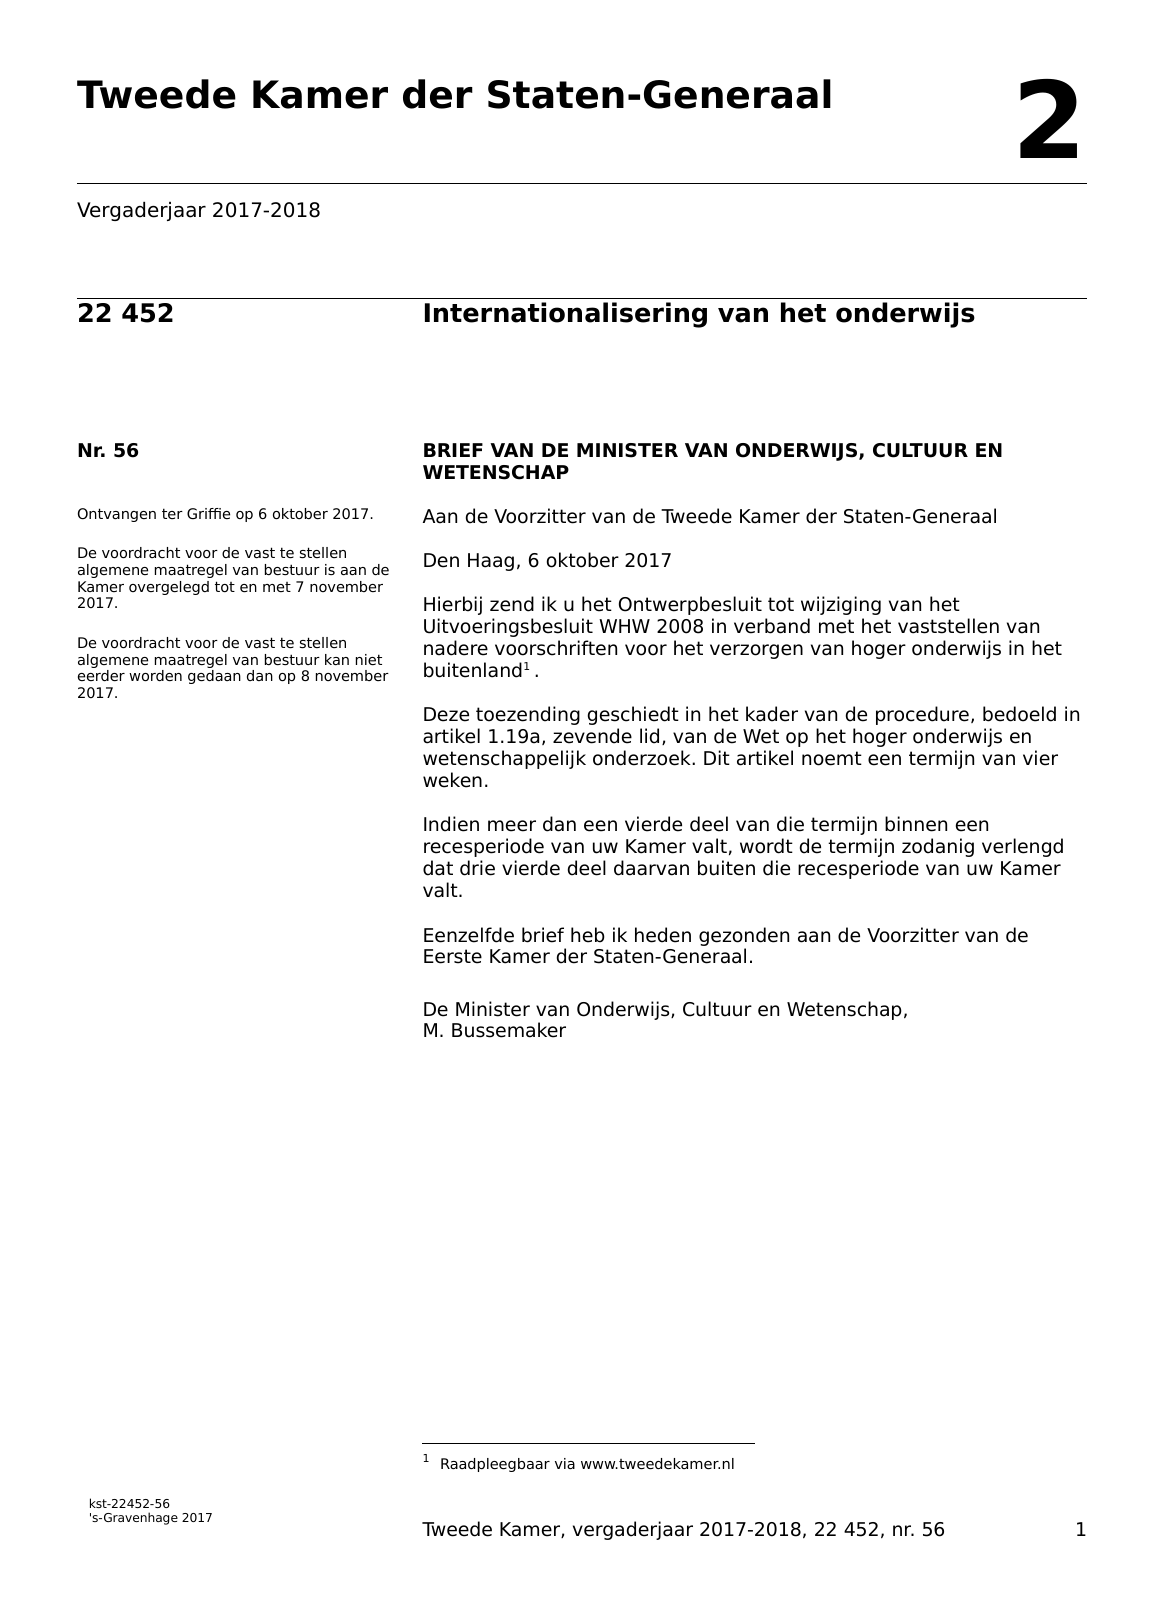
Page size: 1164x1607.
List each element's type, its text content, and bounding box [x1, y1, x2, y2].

text Hierbij zend ik u het Ontwerpbesluit tot wijziging van het Uitvoeringsbesluit WHW 2008 in verband met het vaststellen van nadere voorschriften voor het verzorgen van hoger onderwijs in het buitenland. [422, 594, 1087, 682]
subtitle 22 452 Internationalisering van het onderwijs [77, 299, 1087, 329]
subtitle Nr. 56 BRIEF VAN DE MINISTER VAN ONDERWIJS, CULTUUR EN WETENSCHAP [77, 440, 1087, 484]
text 's-Gravenhage 2017 [88, 1511, 323, 1525]
text De voordracht voor de vast te stellen algemene maatregel van bestuur is aan de Kamer overgelegd tot en met 7 november 2017. [77, 545, 399, 612]
text Deze toezending geschiedt in het kader van de procedure, bedoeld in artikel 1.19a, zevende lid, van de Wet op het hoger onderwijs en wetenschappelijk onderzoek. Dit artikel noemt een termijn van vier weken. [422, 704, 1087, 792]
text [77, 612, 399, 634]
text kst-22452-56 [88, 1497, 323, 1511]
table_header Tweede Kamer der Staten-Generaal [77, 59, 886, 183]
text De voordracht voor de vast te stellen algemene maatregel van bestuur kan niet eerder worden gedaan dan op 8 november 2017. [77, 634, 399, 702]
text De Minister van Onderwijs, Cultuur en Wetenschap, M. Bussemaker [422, 998, 1087, 1042]
text Indien meer dan een vierde deel van die termijn binnen een recesperiode van uw Kamer valt, wordt de termijn zodanig verlengd dat drie vierde deel daarvan buiten die recesperiode van uw Kamer valt. [422, 814, 1087, 902]
text Raadpleegbaar via www.tweedekamer.nl [422, 1452, 1087, 1474]
table_header 2 [886, 59, 1087, 183]
text Aan de Voorzitter van de Tweede Kamer der Staten-Generaal [422, 506, 1087, 528]
text [77, 523, 399, 545]
text Eenzelfde brief heb ik heden gezonden aan de Voorzitter van de Eerste Kamer der Staten-Generaal. [422, 924, 1087, 968]
table_cell Vergaderjaar 2017-2018 [77, 184, 1087, 298]
text Ontvangen ter Griffie op 6 oktober 2017. [77, 506, 399, 523]
text Den Haag, 6 oktober 2017 [422, 550, 1087, 572]
